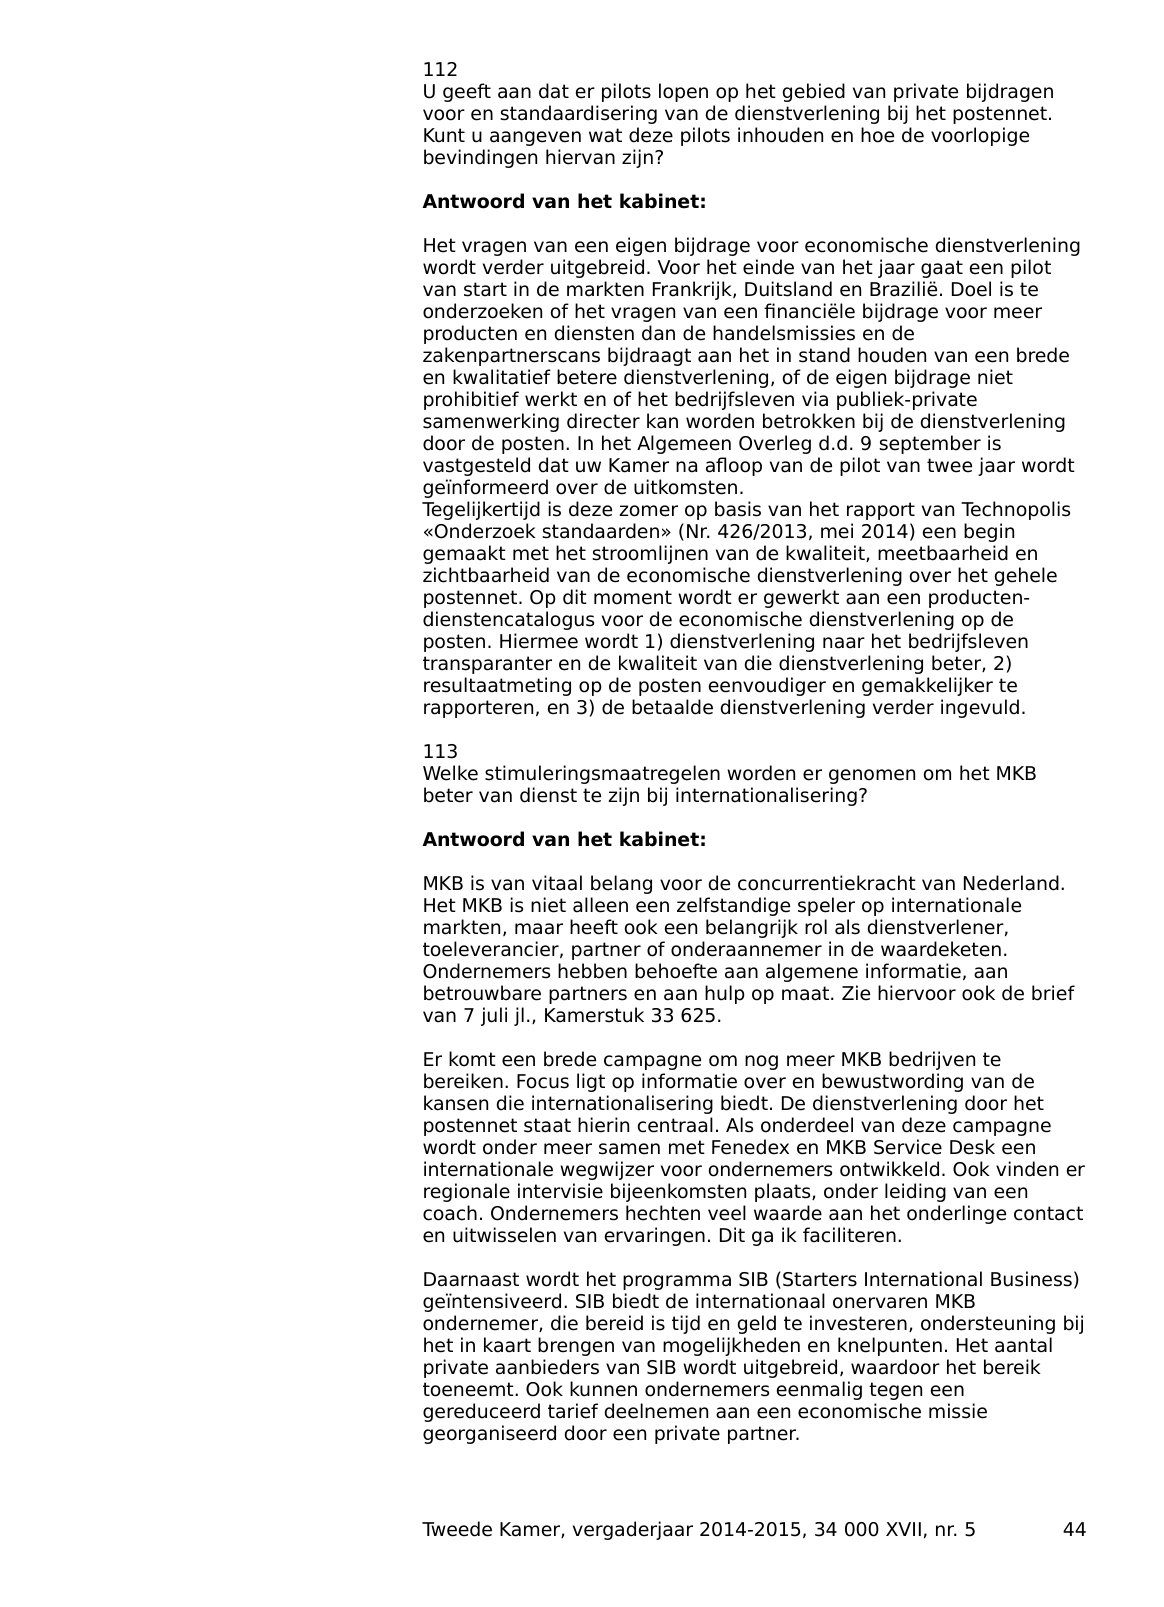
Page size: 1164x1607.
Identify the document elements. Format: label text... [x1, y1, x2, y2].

subtitle Antwoord van het kabinet: [422, 191, 1087, 213]
text MKB is van vitaal belang voor de concurrentiekracht van Nederland. Het MKB is niet alleen een zelfstandige speler op internationale markten, maar heeft ook een belangrijk rol als dienstverlener, toeleverancier, partner of onderaannemer in de waardeketen. Ondernemers hebben behoefte aan algemene informatie, aan betrouwbare partners en aan hulp op maat. Zie hiervoor ook de brief van 7 juli jl., Kamerstuk 33 625. [422, 873, 1087, 1027]
text Tegelijkertijd is deze zomer op basis van het rapport van Technopolis «Onderzoek standaarden» (Nr. 426/2013, mei 2014) een begin gemaakt met het stroomlijnen van de kwaliteit, meetbaarheid en zichtbaarheid van de economische dienstverlening over het gehele postennet. Op dit moment wordt er gewerkt aan een producten-dienstencatalogus voor de economische dienstverlening op de posten. Hiermee wordt 1) dienstverlening naar het bedrijfsleven transparanter en de kwaliteit van die dienstverlening beter, 2) resultaatmeting op de posten eenvoudiger en gemakkelijker te rapporteren, en 3) de betaalde dienstverlening verder ingevuld. [422, 499, 1087, 719]
text 113 [422, 741, 1087, 763]
text Het vragen van een eigen bijdrage voor economische dienstverlening wordt verder uitgebreid. Voor het einde van het jaar gaat een pilot van start in de markten Frankrijk, Duitsland en Brazilië. Doel is te onderzoeken of het vragen van een financiële bijdrage voor meer producten en diensten dan de handelsmissies en de zakenpartnerscans bijdraagt aan het in stand houden van een brede en kwalitatief betere dienstverlening, of de eigen bijdrage niet prohibitief werkt en of het bedrijfsleven via publiek-private samenwerking directer kan worden betrokken bij de dienstverlening door de posten. In het Algemeen Overleg d.d. 9 september is vastgesteld dat uw Kamer na afloop van de pilot van twee jaar wordt geïnformeerd over de uitkomsten. [422, 235, 1087, 499]
text Welke stimuleringsmaatregelen worden er genomen om het MKB beter van dienst te zijn bij internationalisering? [422, 763, 1087, 807]
text U geeft aan dat er pilots lopen op het gebied van private bijdragen voor en standaardisering van de dienstverlening bij het postennet. Kunt u aangeven wat deze pilots inhouden en hoe de voorlopige bevindingen hiervan zijn? [422, 81, 1087, 169]
text Daarnaast wordt het programma SIB (Starters International Business) geïntensiveerd. SIB biedt de internationaal onervaren MKB ondernemer, die bereid is tijd en geld te investeren, ondersteuning bij het in kaart brengen van mogelijkheden en knelpunten. Het aantal private aanbieders van SIB wordt uitgebreid, waardoor het bereik toeneemt. Ook kunnen ondernemers eenmalig tegen een gereduceerd tarief deelnemen aan een economische missie georganiseerd door een private partner. [422, 1269, 1087, 1445]
text 112 [422, 59, 1087, 81]
text Er komt een brede campagne om nog meer MKB bedrijven te bereiken. Focus ligt op informatie over en bewustwording van de kansen die internationalisering biedt. De dienstverlening door het postennet staat hierin centraal. Als onderdeel van deze campagne wordt onder meer samen met Fenedex en MKB Service Desk een internationale wegwijzer voor ondernemers ontwikkeld. Ook vinden er regionale intervisie bijeenkomsten plaats, onder leiding van een coach. Ondernemers hechten veel waarde aan het onderlinge contact en uitwisselen van ervaringen. Dit ga ik faciliteren. [422, 1049, 1087, 1247]
subtitle Antwoord van het kabinet: [422, 829, 1087, 851]
